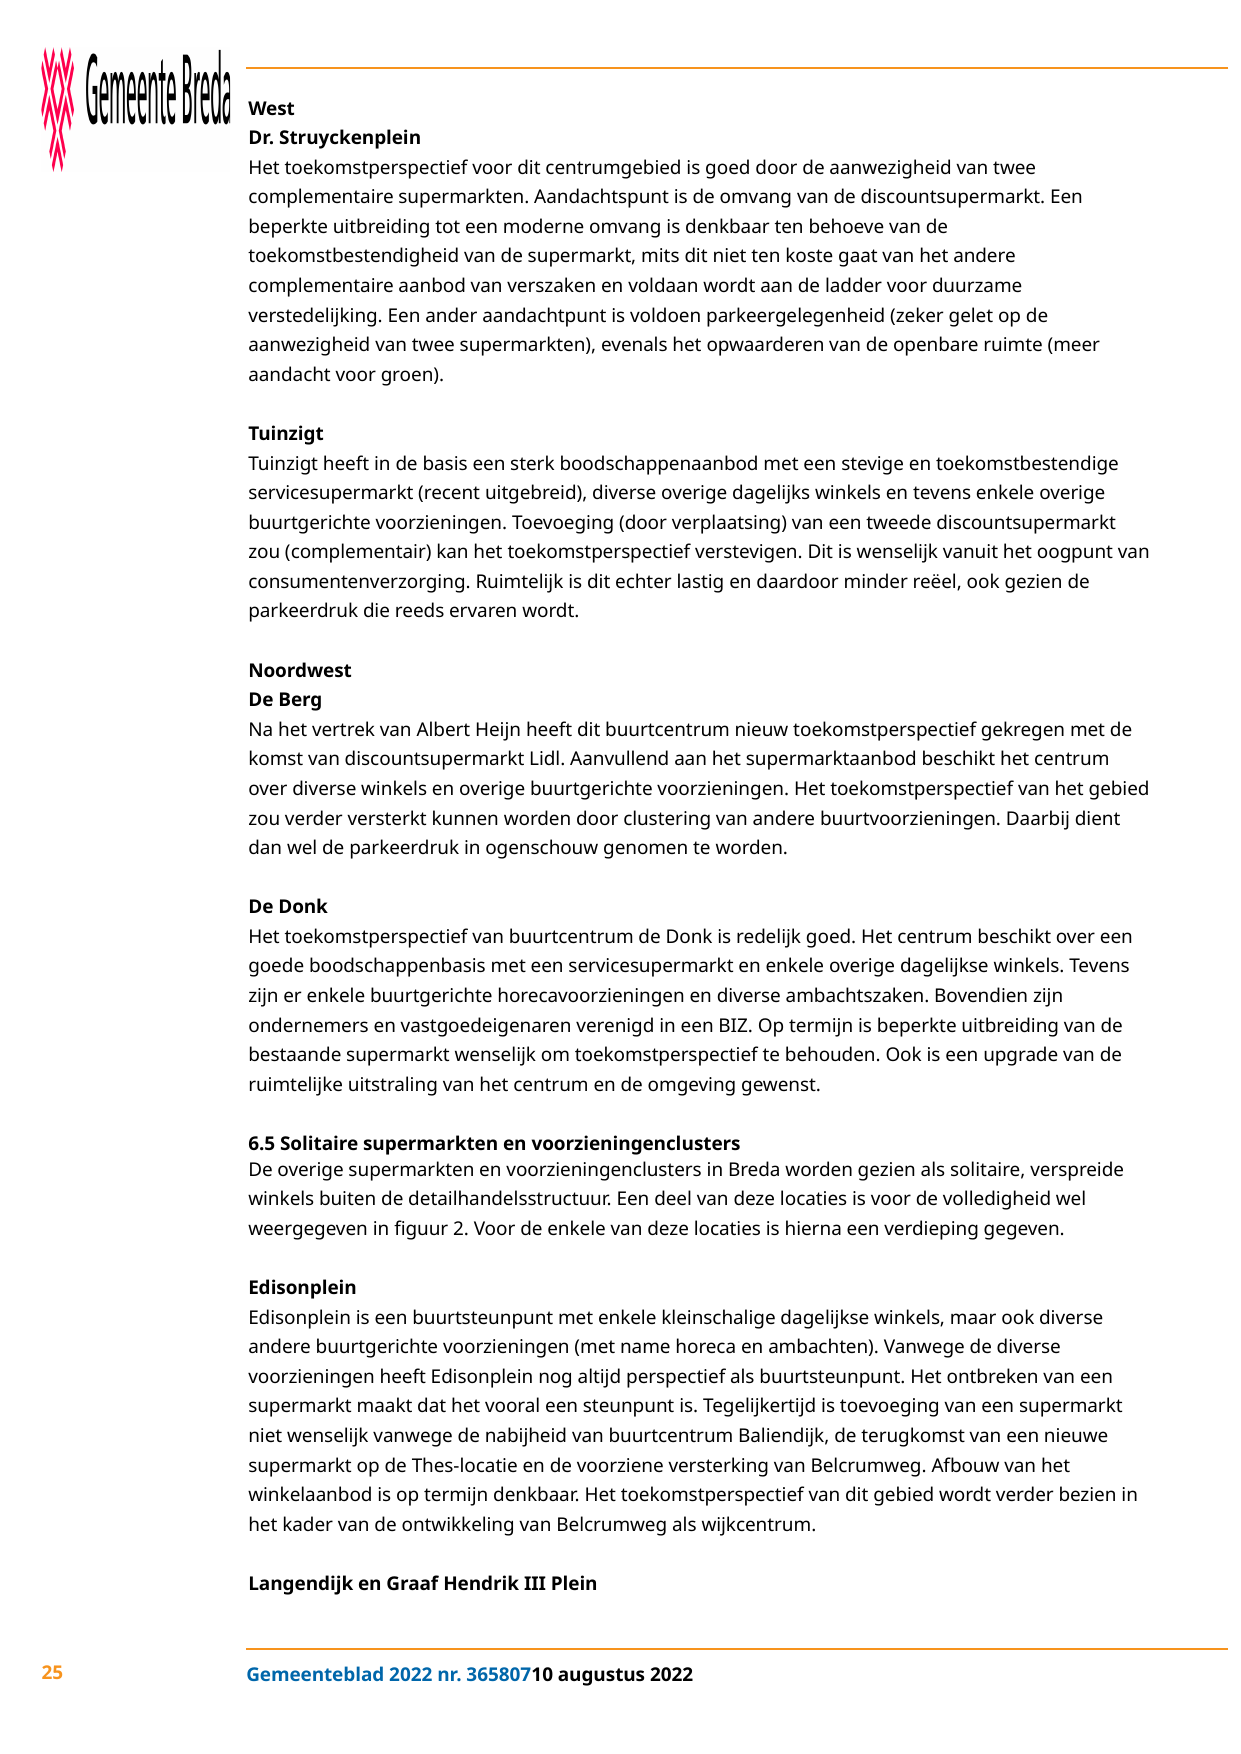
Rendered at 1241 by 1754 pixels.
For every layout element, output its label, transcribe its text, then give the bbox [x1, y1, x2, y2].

text Tuinzigt [248, 420, 1152, 446]
text Noordwest [248, 657, 1152, 683]
text Het toekomstperspectief van buurtcentrum de Donk is redelijk goed. Het centrum beschikt over een goede boodschappenbasis met een servicesupermarkt en enkele overige dagelijkse winkels. Tevens zijn er enkele buurtgerichte horecavoorzieningen en diverse ambachtszaken. Bovendien zijn ondernemers en vastgoedeigenaren verenigd in een BIZ. Op termijn is beperkte uitbreiding van de bestaande supermarkt wenselijk om toekomstperspectief te behouden. Ook is een upgrade van de ruimtelijke uitstraling van het centrum en de omgeving gewenst. [248, 923, 1152, 1097]
text De Donk [248, 893, 1152, 919]
text 6.5 Solitaire supermarkten en voorzieningenclusters [248, 1130, 1152, 1156]
text Het toekomstperspectief voor dit centrumgebied is goed door de aanwezigheid van twee complementaire supermarkten. Aandachtspunt is de omvang van de discountsupermarkt. Een beperkte uitbreiding tot een moderne omvang is denkbaar ten behoeve van de toekomstbestendigheid van de supermarkt, mits dit niet ten koste gaat van het andere complementaire aanbod van verszaken en voldaan wordt aan de ladder voor duurzame verstedelijking. Een ander aandachtpunt is voldoen parkeergelegenheid (zeker gelet op de aanwezigheid van twee supermarkten), evenals het opwaarderen van de openbare ruimte (meer aandacht voor groen). [248, 154, 1152, 387]
text Na het vertrek van Albert Heijn heeft dit buurtcentrum nieuw toekomstperspectief gekregen met de komst van discountsupermarkt Lidl. Aanvullend aan het supermarktaanbod beschikt het centrum over diverse winkels en overige buurtgerichte voorzieningen. Het toekomstperspectief van het gebied zou verder versterkt kunnen worden door clustering van andere buurtvoorzieningen. Daarbij dient dan wel de parkeerdruk in ogenschouw genomen te worden. [248, 716, 1152, 860]
text Edisonplein [248, 1274, 1152, 1300]
text West [248, 95, 1152, 121]
text Edisonplein is een buurtsteunpunt met enkele kleinschalige dagelijkse winkels, maar ook diverse andere buurtgerichte voorzieningen (met name horeca en ambachten). Vanwege de diverse voorzieningen heeft Edisonplein nog altijd perspectief als buurtsteunpunt. Het ontbreken van een supermarkt maakt dat het vooral een steunpunt is. Tegelijkertijd is toevoeging van een supermarkt niet wenselijk vanwege de nabijheid van buurtcentrum Baliendijk, de terugkomst van een nieuwe supermarkt op de Thes-locatie en de voorziene versterking van Belcrumweg. Afbouw van het winkelaanbod is op termijn denkbaar. Het toekomstperspectief van dit gebied wordt verder bezien in het kader van de ontwikkeling van Belcrumweg als wijkcentrum. [248, 1304, 1152, 1537]
text Langendijk en Graaf Hendrik III Plein [248, 1570, 1152, 1596]
text De Berg [248, 686, 1152, 712]
text Dr. Struyckenplein [248, 124, 1152, 150]
text Tuinzigt heeft in de basis een sterk boodschappenaanbod met een stevige en toekomstbestendige servicesupermarkt (recent uitgebreid), diverse overige dagelijks winkels en tevens enkele overige buurtgerichte voorzieningen. Toevoeging (door verplaatsing) van een tweede discountsupermarkt zou (complementair) kan het toekomstperspectief verstevigen. Dit is wenselijk vanuit het oogpunt van consumentenverzorging. Ruimtelijk is dit echter lastig en daardoor minder reëel, ook gezien de parkeerdruk die reeds ervaren wordt. [248, 450, 1152, 623]
picture [41, 47, 231, 172]
text De overige supermarkten en voorzieningenclusters in Breda worden gezien als solitaire, verspreide winkels buiten de detailhandelsstructuur. Een deel van deze locaties is voor de volledigheid wel weergegeven in figuur 2. Voor de enkele van deze locaties is hierna een verdieping gegeven. [248, 1156, 1152, 1241]
